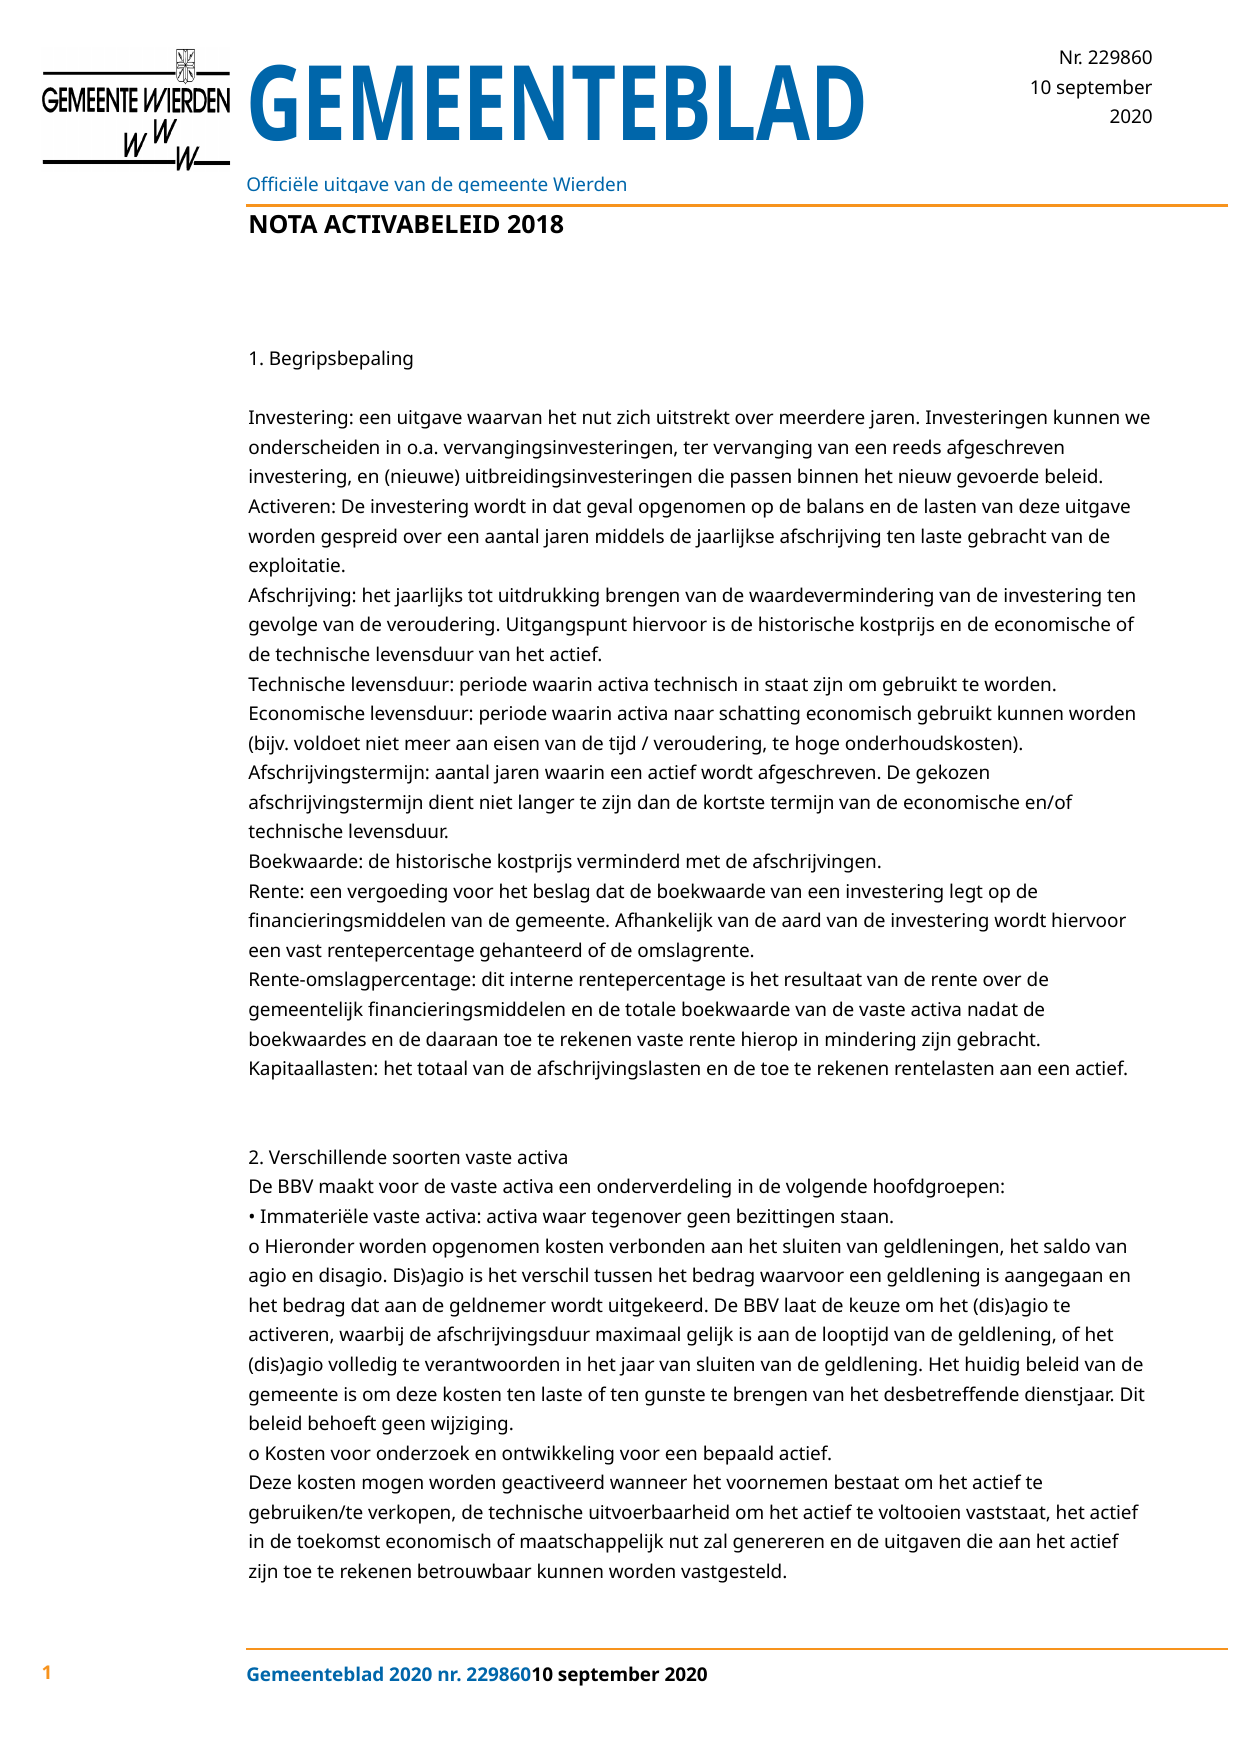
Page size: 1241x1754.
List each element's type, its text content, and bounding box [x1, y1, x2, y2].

text o Hieronder worden opgenomen kosten verbonden aan het sluiten van geldleningen, het saldo van agio en disagio. Dis)agio is het verschil tussen het bedrag waarvoor een geldlening is aangegaan en het bedrag dat aan de geldnemer wordt uitgekeerd. De BBV laat de keuze om het (dis)agio te activeren, waarbij de afschrijvingsduur maximaal gelijk is aan de looptijd van de geldlening, of het (dis)agio volledig te verantwoorden in het jaar van sluiten van de geldlening. Het huidig beleid van de gemeente is om deze kosten ten laste of ten gunste te brengen van het desbetreffende dienstjaar. Dit beleid behoeft geen wijziging. [248, 1233, 1152, 1436]
text Technische levensduur: periode waarin activa technisch in staat zijn om gebruikt te worden. [248, 671, 1152, 696]
text o Kosten voor onderzoek en ontwikkeling voor een bepaald actief. [248, 1440, 1152, 1466]
text De BBV maakt voor de vaste activa een onderverdeling in de volgende hoofdgroepen: [248, 1174, 1152, 1199]
text Economische levensduur: periode waarin activa naar schatting economisch gebruikt kunnen worden (bijv. voldoet niet meer aan eisen van de tijd / veroudering, te hoge onderhoudskosten). [248, 700, 1152, 756]
text Afschrijving: het jaarlijks tot uitdrukking brengen van de waardevermindering van de investering ten gevolge van de veroudering. Uitgangspunt hiervoor is de historische kostprijs en de economische of de technische levensduur van het actief. [248, 582, 1152, 667]
text Rente: een vergoeding voor het beslag dat de boekwaarde van een investering legt op de financieringsmiddelen van de gemeente. Afhankelijk van de aard van de investering wordt hiervoor een vast rentepercentage gehanteerd of de omslagrente. [248, 878, 1152, 963]
text Boekwaarde: de historische kostprijs verminderd met de afschrijvingen. [248, 848, 1152, 874]
text Kapitaallasten: het totaal van de afschrijvingslasten en de toe te rekenen rentelasten aan een actief. [248, 1055, 1152, 1081]
picture [41, 47, 231, 172]
text 1. Begripsbepaling [248, 345, 1152, 371]
text Deze kosten mogen worden geactiveerd wanneer het voornemen bestaat om het actief te gebruiken/te verkopen, de technische uitvoerbaarheid om het actief te voltooien vaststaat, het actief in de toekomst economisch of maatschappelijk nut zal genereren en de uitgaven die aan het actief zijn toe te rekenen betrouwbaar kunnen worden vastgesteld. [248, 1469, 1152, 1584]
text Investering: een uitgave waarvan het nut zich uitstrekt over meerdere jaren. Investeringen kunnen we onderscheiden in o.a. vervangingsinvesteringen, ter vervanging van een reeds afgeschreven investering, en (nieuwe) uitbreidingsinvesteringen die passen binnen het nieuw gevoerde beleid. [248, 404, 1152, 489]
text Afschrijvingstermijn: aantal jaren waarin een actief wordt afgeschreven. De gekozen afschrijvingstermijn dient niet langer te zijn dan de kortste termijn van de economische en/of technische levensduur. [248, 759, 1152, 844]
text • Immateriële vaste activa: activa waar tegenover geen bezittingen staan. [248, 1203, 1152, 1229]
text 2. Verschillende soorten vaste activa [248, 1144, 1152, 1170]
text NOTA ACTIVABELEID 2018 [248, 207, 1152, 241]
text Activeren: De investering wordt in dat geval opgenomen op de balans en de lasten van deze uitgave worden gespreid over een aantal jaren middels de jaarlijkse afschrijving ten laste gebracht van de exploitatie. [248, 493, 1152, 578]
text Rente-omslagpercentage: dit interne rentepercentage is het resultaat van de rente over de gemeentelijk financieringsmiddelen en de totale boekwaarde van de vaste activa nadat de boekwaardes en de daaraan toe te rekenen vaste rente hierop in mindering zijn gebracht. [248, 967, 1152, 1051]
